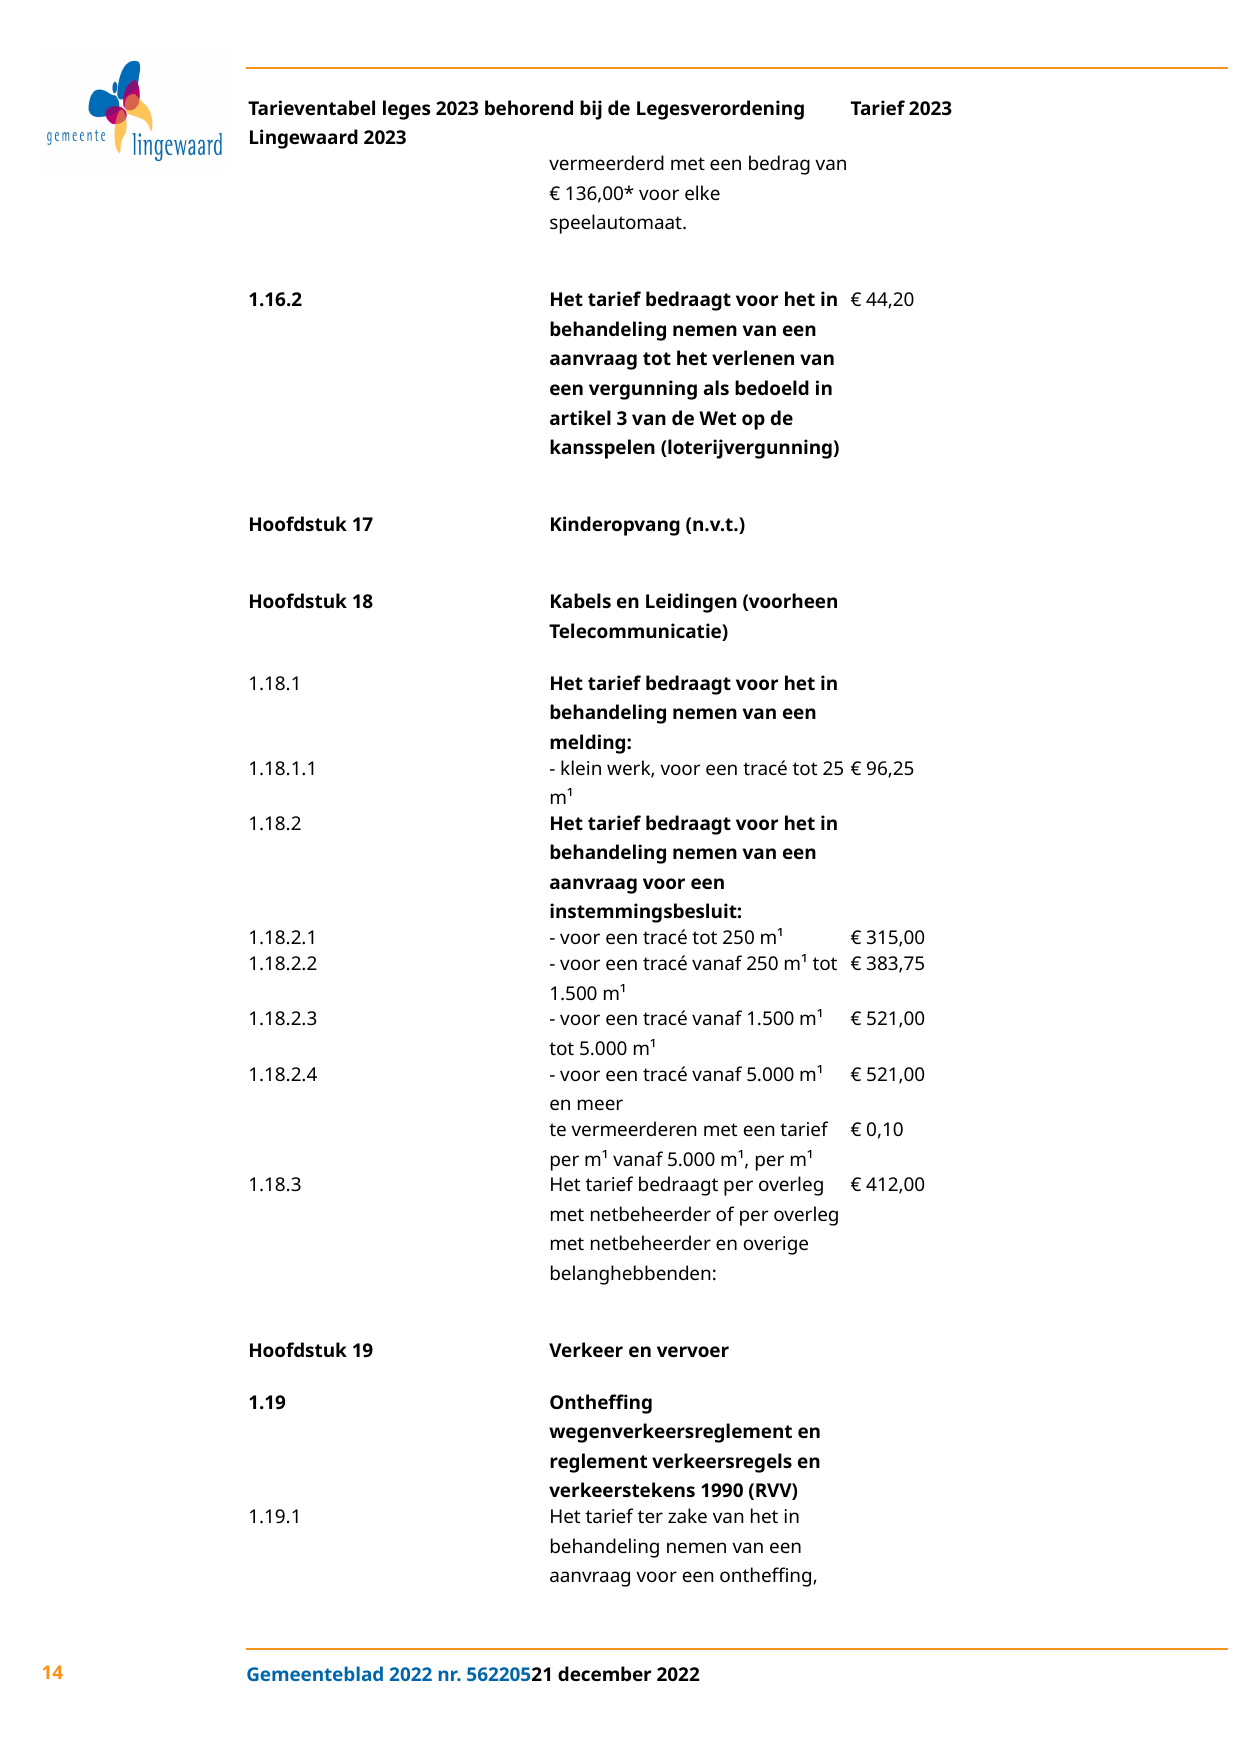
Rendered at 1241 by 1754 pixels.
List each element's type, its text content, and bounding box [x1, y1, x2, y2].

table_cell [248, 460, 549, 486]
table_cell € 412,00 [850, 1171, 1152, 1286]
table_cell [248, 644, 549, 670]
table_cell 1.16.2 [248, 286, 549, 460]
table_cell [850, 589, 1152, 644]
table_cell [850, 460, 1152, 486]
table_cell Het tarief ter zake van het in behandeling nemen van een aanvraag voor een ontheffing, [549, 1503, 850, 1588]
table_cell [850, 1338, 1152, 1363]
table_cell [248, 1312, 549, 1337]
table_cell [549, 235, 850, 261]
table_cell - klein werk, voor een tracé tot 25 m¹ [549, 755, 850, 810]
table_cell [850, 235, 1152, 261]
table_cell [850, 670, 1152, 755]
table_cell 1.18.1 [248, 670, 549, 755]
table_cell [549, 1363, 850, 1389]
table_cell vermeerderd met een bedrag van € 136,00* voor elke speelautomaat. [549, 150, 850, 235]
table_cell Hoofdstuk 19 [248, 1338, 549, 1363]
table_cell € 0,10 [850, 1116, 1152, 1171]
table_cell € 383,75 [850, 950, 1152, 1006]
table_cell [549, 1312, 850, 1337]
table_cell [850, 644, 1152, 670]
table_cell € 521,00 [850, 1006, 1152, 1061]
table_cell [850, 1286, 1152, 1312]
table_cell [248, 1363, 549, 1389]
table_cell [850, 537, 1152, 563]
table_cell Verkeer en vervoer [549, 1338, 850, 1363]
table_cell Hoofdstuk 17 [248, 512, 549, 537]
table_cell [248, 537, 549, 563]
table_cell te vermeerderen met een tarief per m¹ vanaf 5.000 m¹, per m¹ [549, 1116, 850, 1171]
table_cell 1.19.1 [248, 1503, 549, 1588]
table_cell [248, 563, 549, 589]
table_cell 1.18.2.4 [248, 1061, 549, 1116]
table_cell [850, 150, 1152, 235]
picture [41, 47, 231, 172]
table_cell [549, 563, 850, 589]
table_cell [850, 261, 1152, 286]
table_cell - voor een tracé vanaf 5.000 m¹ en meer [549, 1061, 850, 1116]
table_cell [248, 150, 549, 235]
table_cell [549, 537, 850, 563]
table_cell - voor een tracé vanaf 250 m¹ tot 1.500 m¹ [549, 950, 850, 1006]
table_cell [248, 1116, 549, 1171]
table_cell Het tarief bedraagt voor het in behandeling nemen van een melding: [549, 670, 850, 755]
table_cell Het tarief bedraagt voor het in behandeling nemen van een aanvraag tot het verlenen van een vergunning als bedoeld in artikel 3 van de Wet op de kansspelen (loterijvergunning) [549, 286, 850, 460]
table_cell [850, 512, 1152, 537]
table_cell [549, 1286, 850, 1312]
table_cell [248, 235, 549, 261]
table_cell 1.18.2.2 [248, 950, 549, 1006]
table_cell € 521,00 [850, 1061, 1152, 1116]
table_cell [549, 460, 850, 486]
table_cell [850, 1363, 1152, 1389]
table_cell Het tarief bedraagt per overleg met netbeheerder of per overleg met netbeheerder en overige belanghebbenden: [549, 1171, 850, 1286]
table_cell € 44,20 [850, 286, 1152, 460]
table_cell € 315,00 [850, 925, 1152, 950]
table_cell [850, 1312, 1152, 1337]
table_cell Ontheffing wegenverkeersreglement en reglement verkeersregels en verkeerstekens 1990 (RVV) [549, 1389, 850, 1503]
table_cell [248, 486, 549, 512]
table_cell 1.18.2 [248, 810, 549, 924]
table_cell 1.18.3 [248, 1171, 549, 1286]
table_cell Het tarief bedraagt voor het in behandeling nemen van een aanvraag voor een instemmingsbesluit: [549, 810, 850, 924]
table_header Tarieventabel leges 2023 behorend bij de Legesverordening Lingewaard 2023 [248, 95, 850, 150]
table_cell [248, 261, 549, 286]
table_cell [549, 644, 850, 670]
table_cell - voor een tracé vanaf 1.500 m¹ tot 5.000 m¹ [549, 1006, 850, 1061]
table_cell [850, 1503, 1152, 1588]
table_cell 1.19 [248, 1389, 549, 1503]
table_cell Kabels en Leidingen (voorheen Telecommunicatie) [549, 589, 850, 644]
table_cell 1.18.2.3 [248, 1006, 549, 1061]
table_cell [549, 486, 850, 512]
table_cell [850, 1389, 1152, 1503]
table_cell [549, 261, 850, 286]
table_cell Kinderopvang (n.v.t.) [549, 512, 850, 537]
table_cell 1.18.1.1 [248, 755, 549, 810]
table_cell 1.18.2.1 [248, 925, 549, 950]
table_cell [850, 486, 1152, 512]
table_cell [850, 563, 1152, 589]
table_cell € 96,25 [850, 755, 1152, 810]
table_cell Hoofdstuk 18 [248, 589, 549, 644]
table_header Tarief 2023 [850, 95, 1152, 150]
table_cell [850, 810, 1152, 924]
table_cell [248, 1286, 549, 1312]
table_cell - voor een tracé tot 250 m¹ [549, 925, 850, 950]
